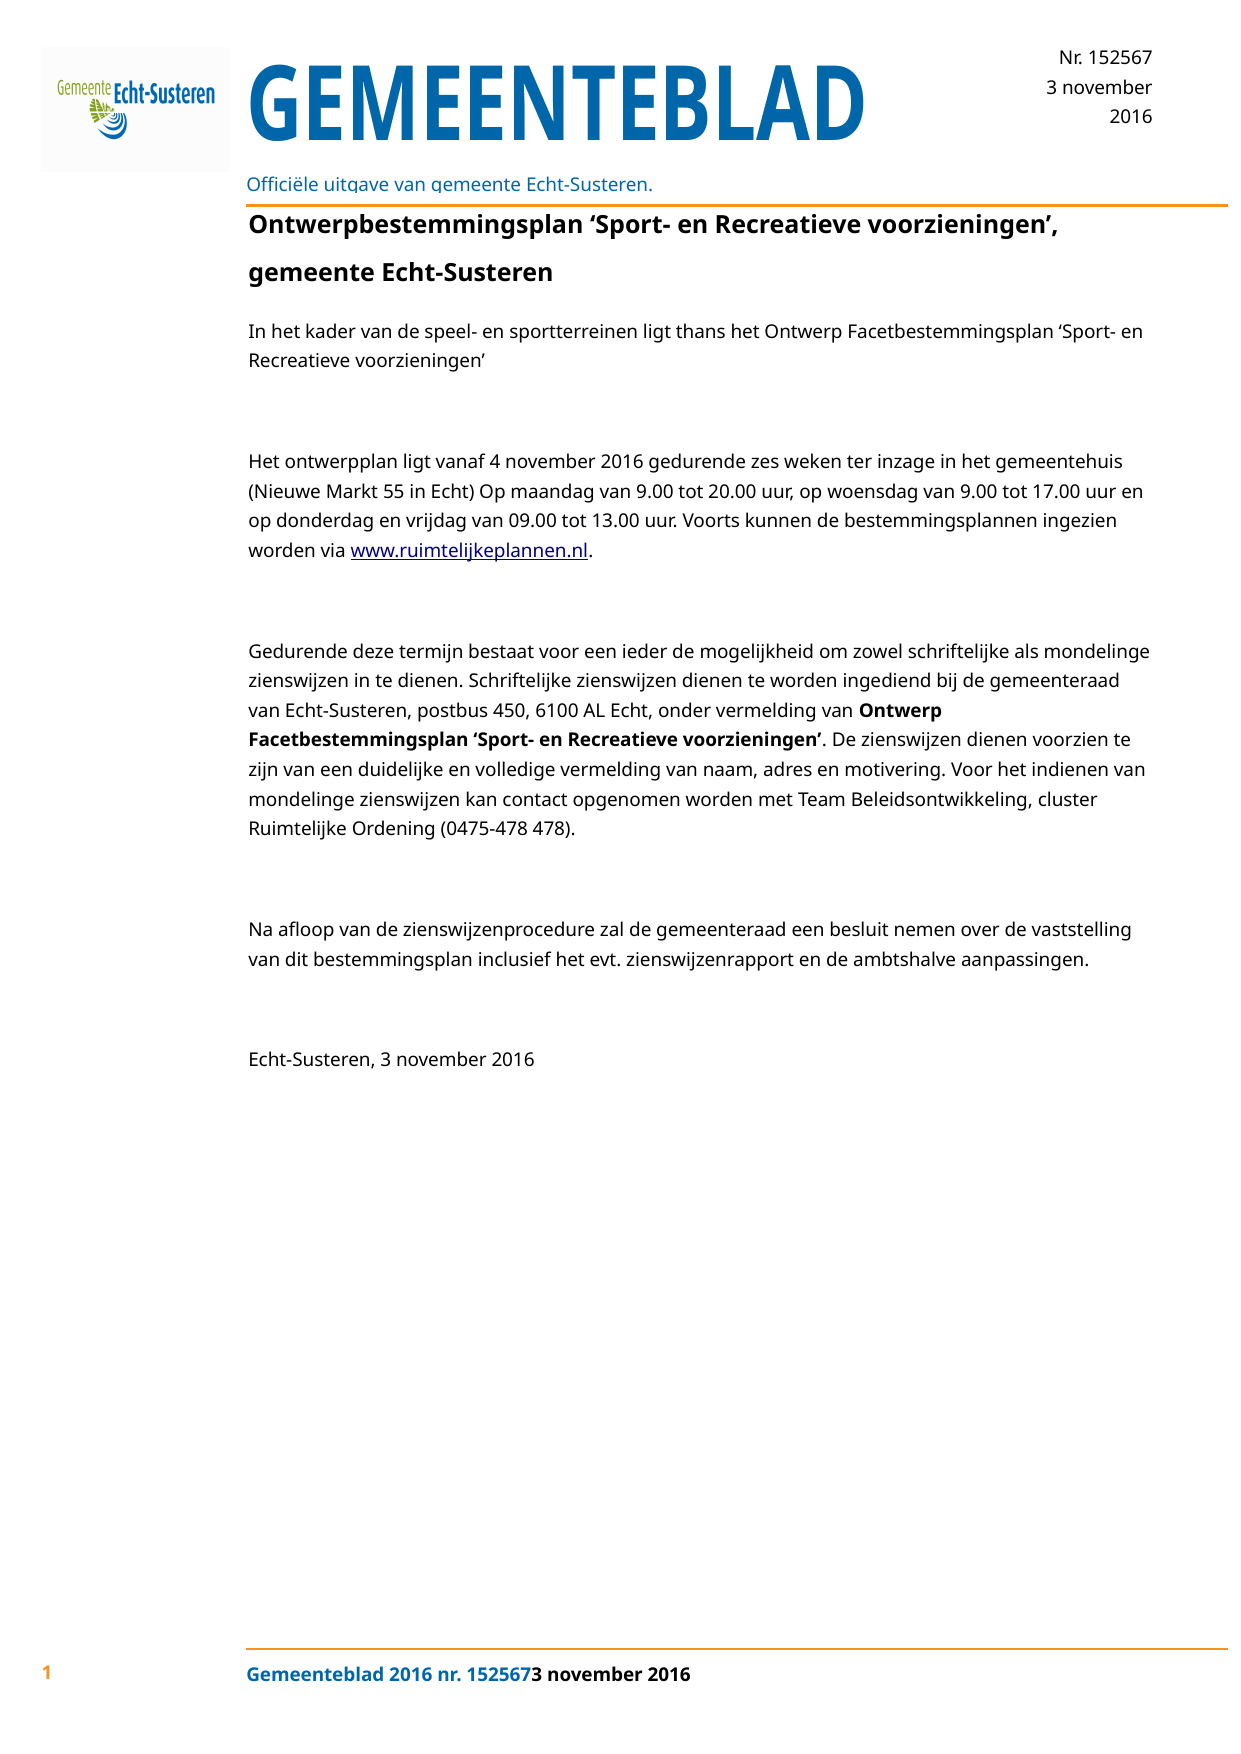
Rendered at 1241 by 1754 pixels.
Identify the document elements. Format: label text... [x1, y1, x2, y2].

text In het kader van de speel- en sportterreinen ligt thans het Ontwerp Facetbestemmingsplan ‘Sport- en Recreatieve voorzieningen’ [248, 318, 1152, 373]
text Ontwerpbestemmingsplan ‘Sport- en Recreatieve voorzieningen’, gemeente Echt-Susteren [248, 207, 1152, 288]
text Echt-Susteren, 3 november 2016 [248, 1047, 1152, 1072]
text Gedurende deze termijn bestaat voor een ieder de mogelijkheid om zowel schriftelijke als mondelinge zienswijzen in te dienen. Schriftelijke zienswijzen dienen te worden ingediend bij de gemeenteraad van Echt-Susteren, postbus 450, 6100 AL Echt, onder vermelding van Ontwerp Facetbestemmingsplan ‘Sport- en Recreatieve voorzieningen’. De zienswijzen dienen voorzien te zijn van een duidelijke en volledige vermelding van naam, adres en motivering. Voor het indienen van mondelinge zienswijzen kan contact opgenomen worden met Team Beleidsontwikkeling, cluster Ruimtelijke Ordening (0475-478 478). [248, 638, 1152, 841]
text Na afloop van de zienswijzenprocedure zal de gemeenteraad een besluit nemen over de vaststelling van dit bestemmingsplan inclusief het evt. zienswijzenrapport en de ambtshalve aanpassingen. [248, 916, 1152, 972]
picture [41, 47, 231, 172]
text Het ontwerpplan ligt vanaf 4 november 2016 gedurende zes weken ter inzage in het gemeentehuis (Nieuwe Markt 55 in Echt) Op maandag van 9.00 tot 20.00 uur, op woensdag van 9.00 tot 17.00 uur en op donderdag en vrijdag van 09.00 tot 13.00 uur. Voorts kunnen de bestemmingsplannen ingezien worden via www.ruimtelijkeplannen.nl. [248, 448, 1152, 563]
